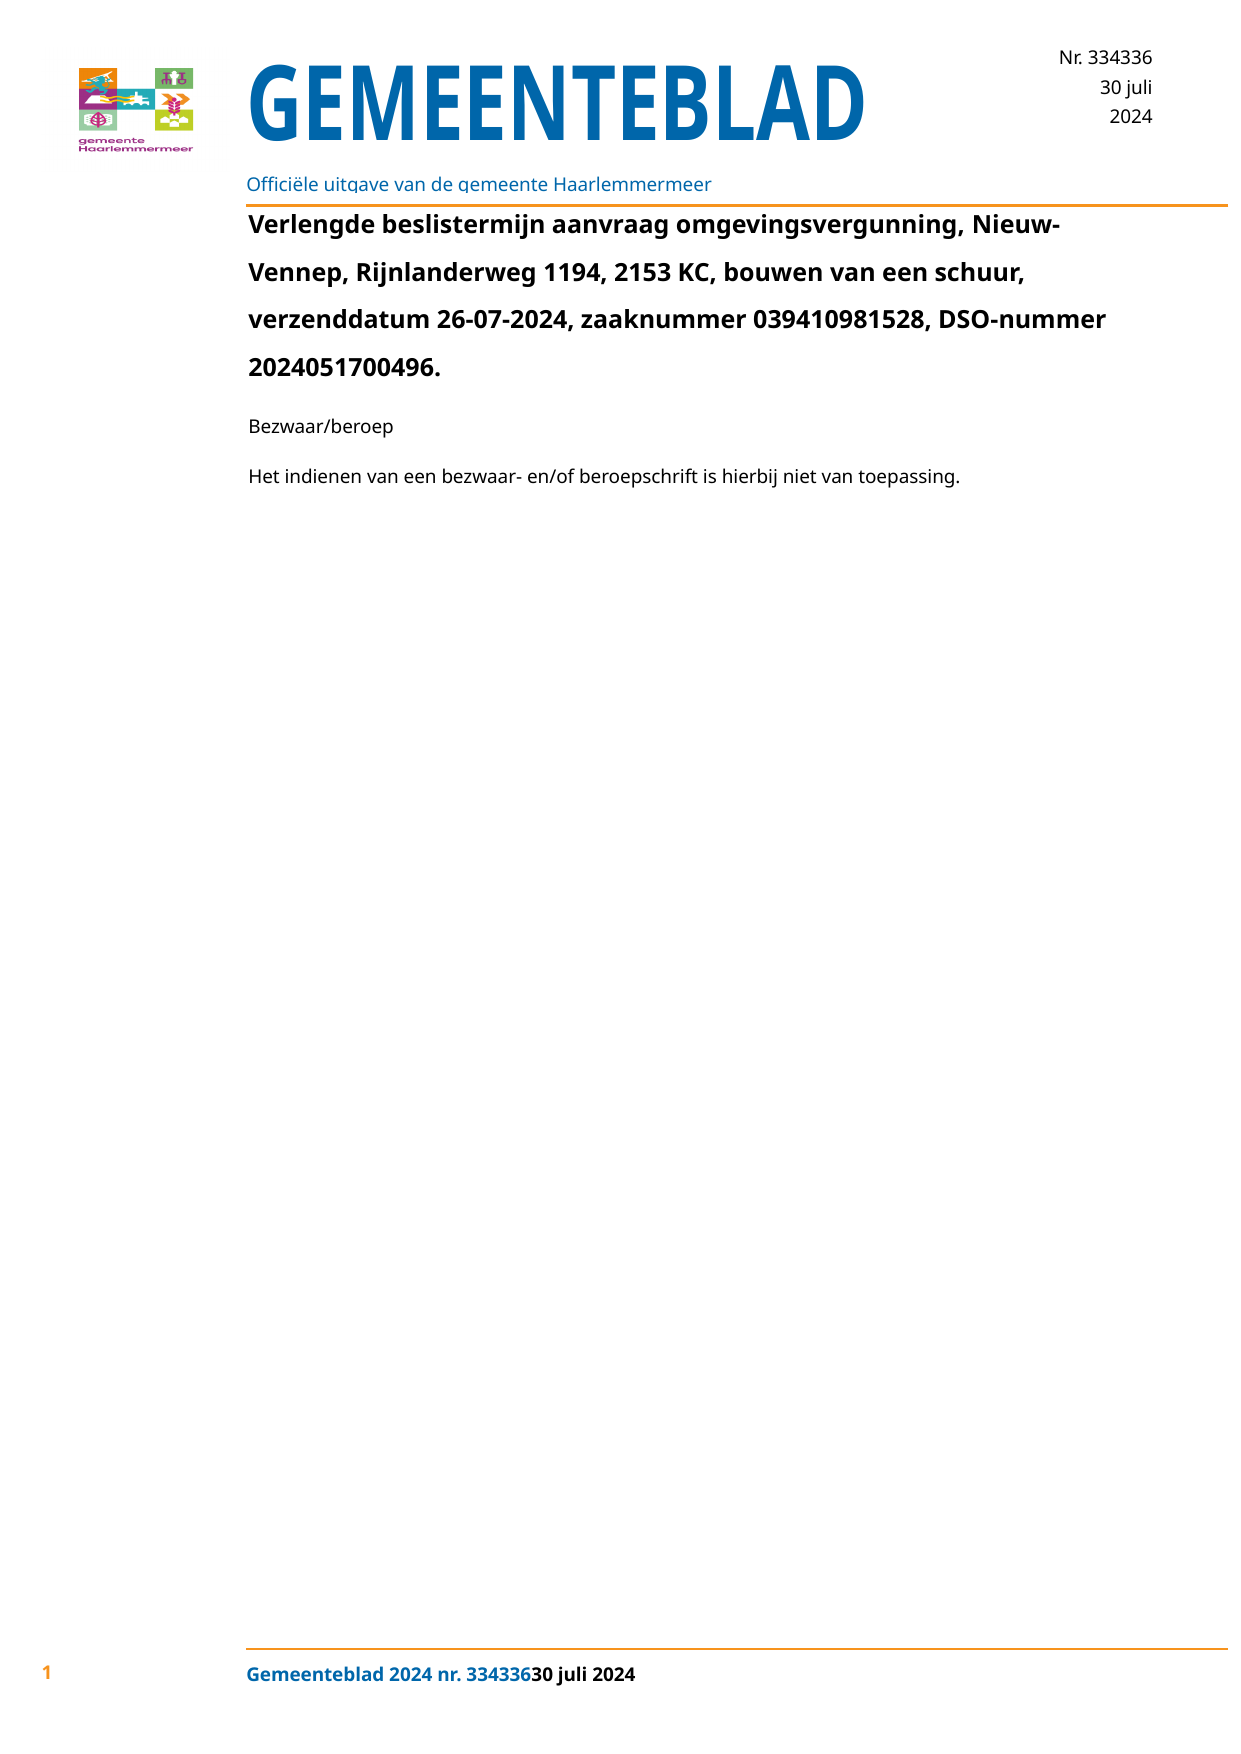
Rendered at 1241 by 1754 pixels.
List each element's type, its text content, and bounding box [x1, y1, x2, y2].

text Bezwaar/beroep [248, 413, 1152, 439]
text Het indienen van een bezwaar- en/of beroepschrift is hierbij niet van toepassing. [248, 463, 1152, 489]
picture [41, 47, 231, 172]
text Verlengde beslistermijn aanvraag omgevingsvergunning, Nieuw-Vennep, Rijnlanderweg 1194, 2153 KC, bouwen van een schuur, verzenddatum 26-07-2024, zaaknummer 039410981528, DSO-nummer 2024051700496. [248, 207, 1152, 384]
